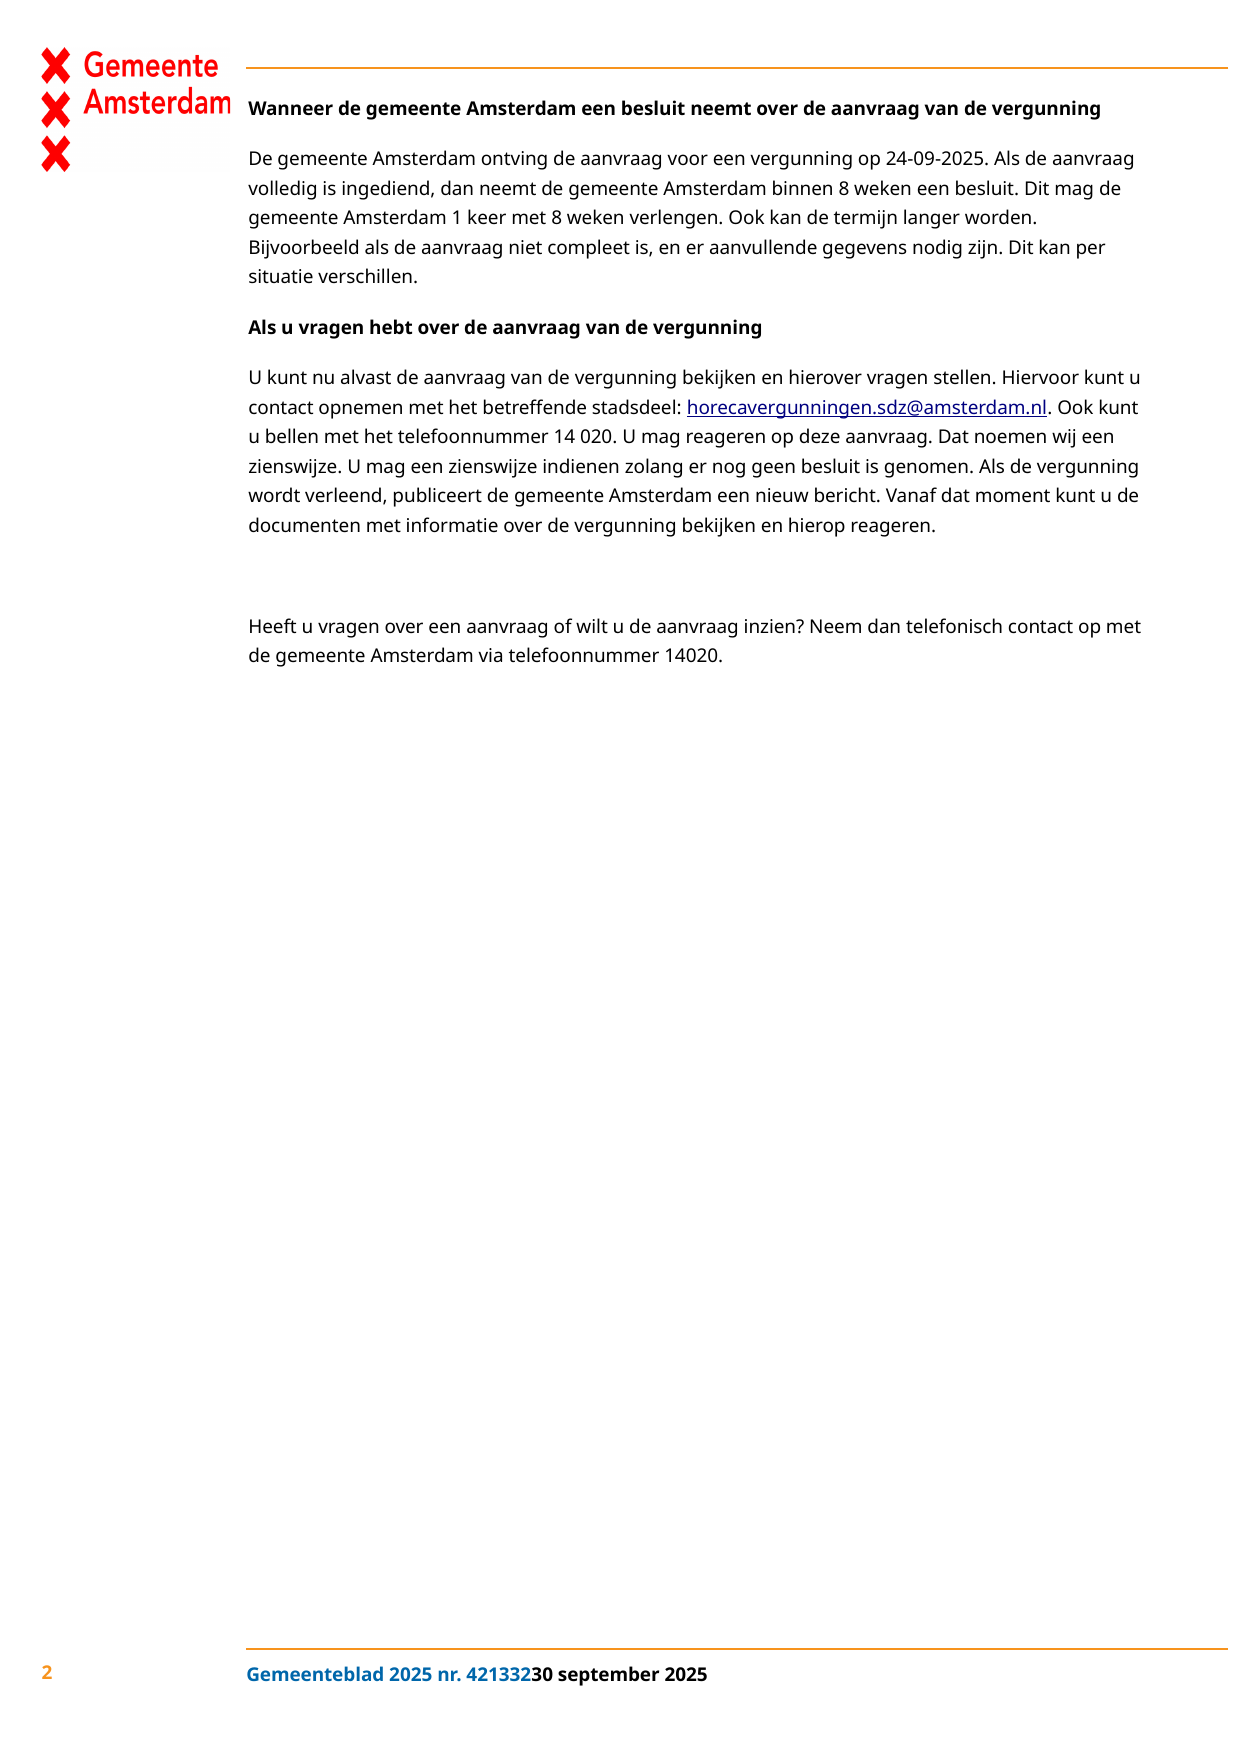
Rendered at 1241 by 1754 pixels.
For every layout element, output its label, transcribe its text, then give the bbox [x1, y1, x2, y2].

text Als u vragen hebt over de aanvraag van de vergunning [248, 314, 1152, 340]
text Wanneer de gemeente Amsterdam een besluit neemt over de aanvraag van de vergunning [248, 95, 1152, 121]
text U kunt nu alvast de aanvraag van de vergunning bekijken en hierover vragen stellen. Hiervoor kunt u contact opnemen met het betreffende stadsdeel: horecavergunningen.sdz@amsterdam.nl. Ook kunt u bellen met het telefoonnummer 14 020. U mag reageren op deze aanvraag. Dat noemen wij een zienswijze. U mag een zienswijze indienen zolang er nog geen besluit is genomen. Als de vergunning wordt verleend, publiceert de gemeente Amsterdam een nieuw bericht. Vanaf dat moment kunt u de documenten met informatie over de vergunning bekijken en hierop reageren. [248, 364, 1152, 538]
picture [41, 47, 231, 172]
text De gemeente Amsterdam ontving de aanvraag voor een vergunning op 24-09-2025. Als de aanvraag volledig is ingediend, dan neemt de gemeente Amsterdam binnen 8 weken een besluit. Dit mag de gemeente Amsterdam 1 keer met 8 weken verlengen. Ook kan de termijn langer worden. Bijvoorbeeld als de aanvraag niet compleet is, en er aanvullende gegevens nodig zijn. Dit kan per situatie verschillen. [248, 145, 1152, 289]
text Heeft u vragen over een aanvraag of wilt u de aanvraag inzien? Neem dan telefonisch contact op met de gemeente Amsterdam via telefoonnummer 14020. [248, 613, 1152, 668]
